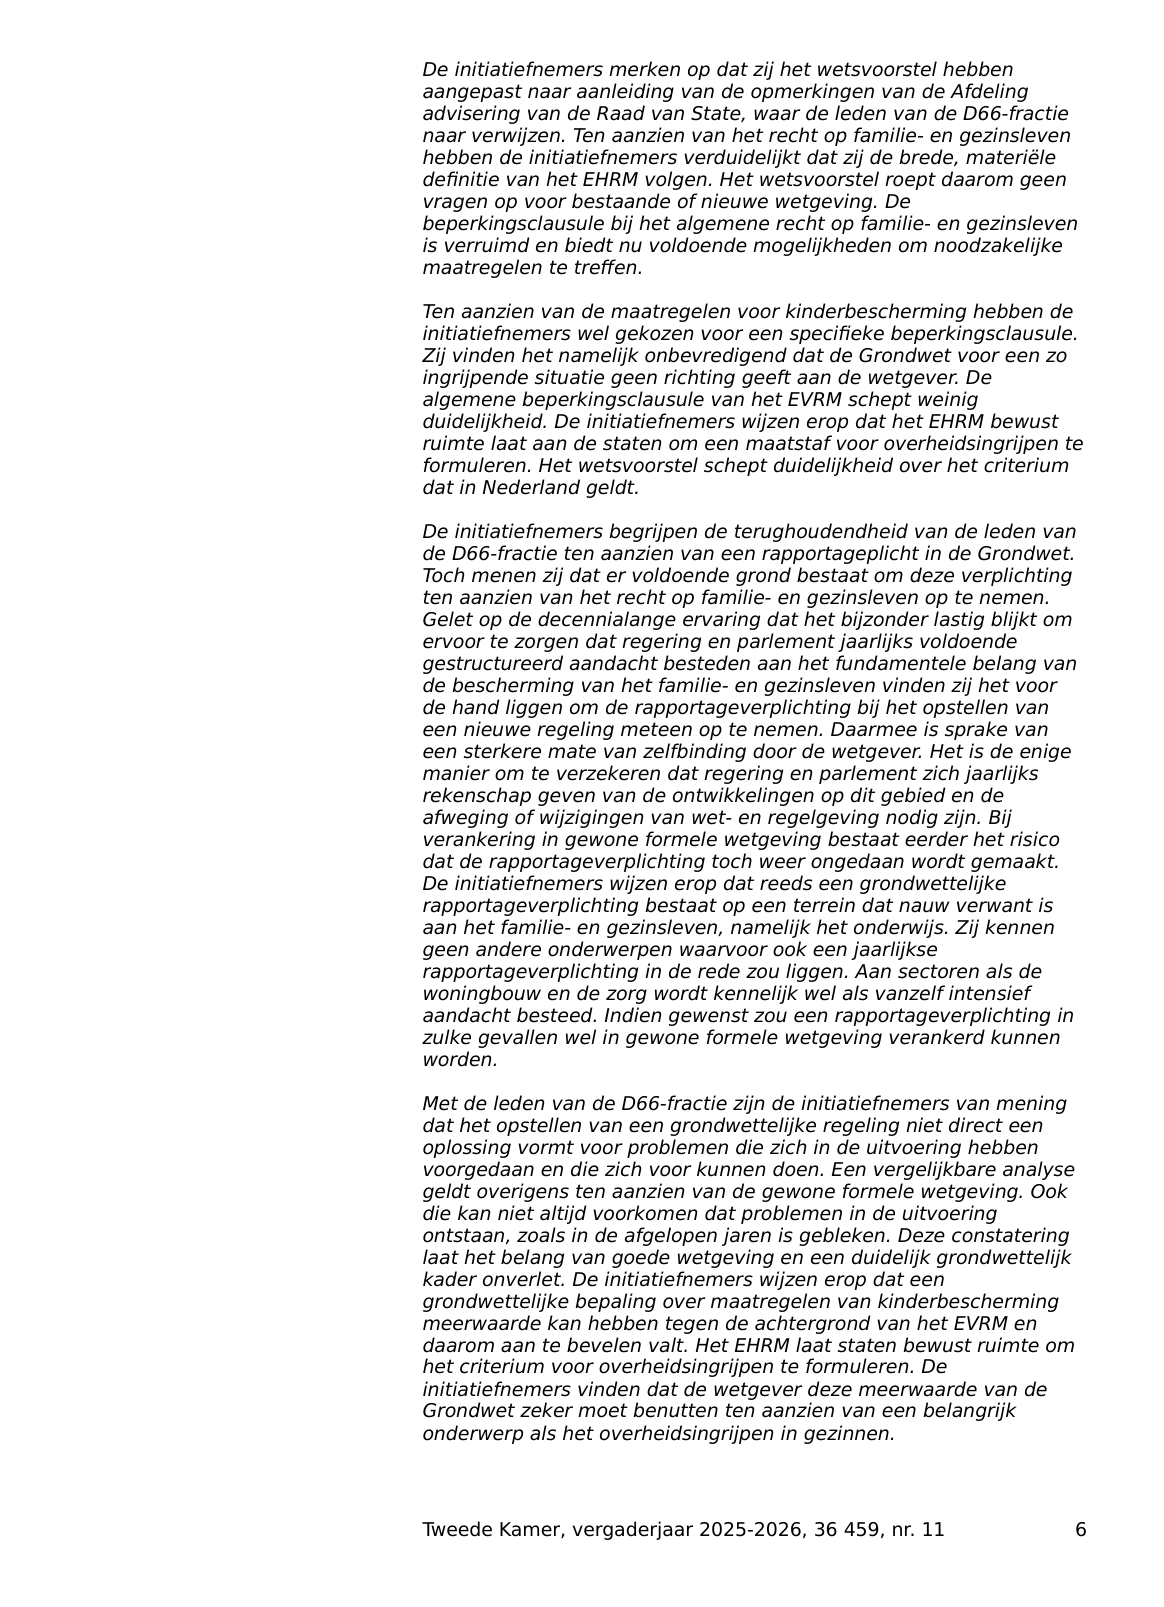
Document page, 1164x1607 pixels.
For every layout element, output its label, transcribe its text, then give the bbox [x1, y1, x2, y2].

text De initiatiefnemers merken op dat zij het wetsvoorstel hebben aangepast naar aanleiding van de opmerkingen van de Afdeling advisering van de Raad van State, waar de leden van de D66-fractie naar verwijzen. Ten aanzien van het recht op familie- en gezinsleven hebben de initiatiefnemers verduidelijkt dat zij de brede, materiële definitie van het EHRM volgen. Het wetsvoorstel roept daarom geen vragen op voor bestaande of nieuwe wetgeving. De beperkingsclausule bij het algemene recht op familie- en gezinsleven is verruimd en biedt nu voldoende mogelijkheden om noodzakelijke maatregelen te treffen. [422, 59, 1087, 279]
text Met de leden van de D66-fractie zijn de initiatiefnemers van mening dat het opstellen van een grondwettelijke regeling niet direct een oplossing vormt voor problemen die zich in de uitvoering hebben voorgedaan en die zich voor kunnen doen. Een vergelijkbare analyse geldt overigens ten aanzien van de gewone formele wetgeving. Ook die kan niet altijd voorkomen dat problemen in de uitvoering ontstaan, zoals in de afgelopen jaren is gebleken. Deze constatering laat het belang van goede wetgeving en een duidelijk grondwettelijk kader onverlet. De initiatiefnemers wijzen erop dat een grondwettelijke bepaling over maatregelen van kinderbescherming meerwaarde kan hebben tegen de achtergrond van het EVRM en daarom aan te bevelen valt. Het EHRM laat staten bewust ruimte om het criterium voor overheidsingrijpen te formuleren. De initiatiefnemers vinden dat de wetgever deze meerwaarde van de Grondwet zeker moet benutten ten aanzien van een belangrijk onderwerp als het overheidsingrijpen in gezinnen. [422, 1093, 1087, 1444]
text Ten aanzien van de maatregelen voor kinderbescherming hebben de initiatiefnemers wel gekozen voor een specifieke beperkingsclausule. Zij vinden het namelijk onbevredigend dat de Grondwet voor een zo ingrijpende situatie geen richting geeft aan de wetgever. De algemene beperkingsclausule van het EVRM schept weinig duidelijkheid. De initiatiefnemers wijzen erop dat het EHRM bewust ruimte laat aan de staten om een maatstaf voor overheidsingrijpen te formuleren. Het wetsvoorstel schept duidelijkheid over het criterium dat in Nederland geldt. [422, 301, 1087, 499]
text De initiatiefnemers begrijpen de terughoudendheid van de leden van de D66-fractie ten aanzien van een rapportageplicht in de Grondwet. Toch menen zij dat er voldoende grond bestaat om deze verplichting ten aanzien van het recht op familie- en gezinsleven op te nemen. Gelet op de decennialange ervaring dat het bijzonder lastig blijkt om ervoor te zorgen dat regering en parlement jaarlijks voldoende gestructureerd aandacht besteden aan het fundamentele belang van de bescherming van het familie- en gezinsleven vinden zij het voor de hand liggen om de rapportageverplichting bij het opstellen van een nieuwe regeling meteen op te nemen. Daarmee is sprake van een sterkere mate van zelfbinding door de wetgever. Het is de enige manier om te verzekeren dat regering en parlement zich jaarlijks rekenschap geven van de ontwikkelingen op dit gebied en de afweging of wijzigingen van wet- en regelgeving nodig zijn. Bij verankering in gewone formele wetgeving bestaat eerder het risico dat de rapportageverplichting toch weer ongedaan wordt gemaakt. De initiatiefnemers wijzen erop dat reeds een grondwettelijke rapportageverplichting bestaat op een terrein dat nauw verwant is aan het familie- en gezinsleven, namelijk het onderwijs. Zij kennen geen andere onderwerpen waarvoor ook een jaarlijkse rapportageverplichting in de rede zou liggen. Aan sectoren als de woningbouw en de zorg wordt kennelijk wel als vanzelf intensief aandacht besteed. Indien gewenst zou een rapportageverplichting in zulke gevallen wel in gewone formele wetgeving verankerd kunnen worden. [422, 521, 1087, 1071]
